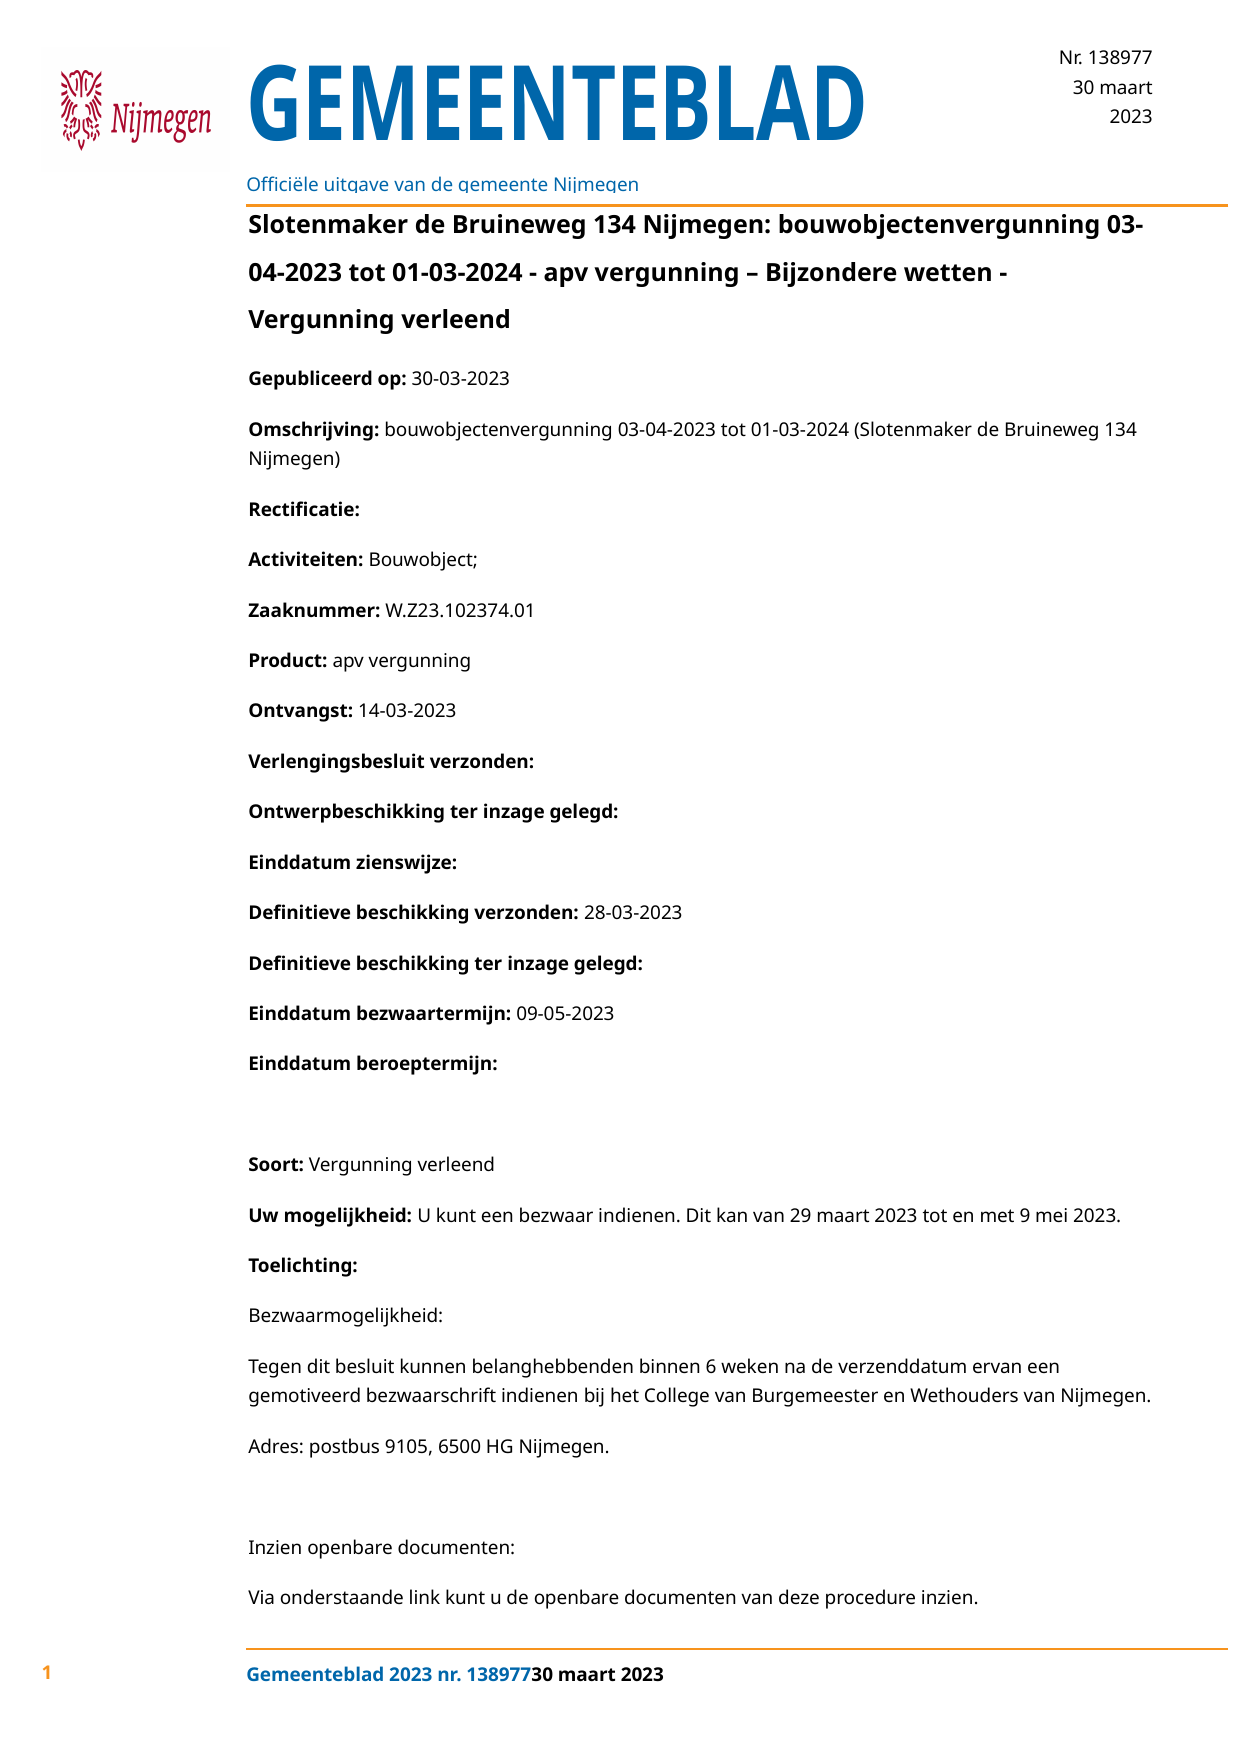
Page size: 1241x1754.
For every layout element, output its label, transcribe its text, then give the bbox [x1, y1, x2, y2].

text Inzien openbare documenten: [248, 1534, 1152, 1559]
text Adres: postbus 9105, 6500 HG Nijmegen. [248, 1433, 1152, 1459]
picture [41, 47, 231, 172]
text Ontwerpbeschikking ter inzage gelegd: [248, 798, 1152, 824]
text Gepubliceerd op: 30-03-2023 [248, 366, 1152, 391]
text Einddatum beroeptermijn: [248, 1051, 1152, 1076]
text Slotenmaker de Bruineweg 134 Nijmegen: bouwobjectenvergunning 03-04-2023 tot 01-03-2024 - apv vergunning – Bijzondere wetten - Vergunning verleend [248, 207, 1152, 336]
text Soort: Vergunning verleend [248, 1151, 1152, 1177]
text Verlengingsbesluit verzonden: [248, 748, 1152, 774]
text Definitieve beschikking ter inzage gelegd: [248, 950, 1152, 975]
text Tegen dit besluit kunnen belanghebbenden binnen 6 weken na de verzenddatum ervan een gemotiveerd bezwaarschrift indienen bij het College van Burgemeester en Wethouders van Nijmegen. [248, 1353, 1152, 1408]
text Uw mogelijkheid: U kunt een bezwaar indienen. Dit kan van 29 maart 2023 tot en met 9 mei 2023. [248, 1202, 1152, 1227]
text Product: apv vergunning [248, 647, 1152, 673]
text Toelichting: [248, 1252, 1152, 1278]
text Ontvangst: 14-03-2023 [248, 698, 1152, 723]
text Activiteiten: Bouwobject; [248, 546, 1152, 572]
text Zaaknummer: W.Z23.102374.01 [248, 597, 1152, 622]
text Omschrijving: bouwobjectenvergunning 03-04-2023 tot 01-03-2024 (Slotenmaker de Bruineweg 134 Nijmegen) [248, 416, 1152, 471]
text Bezwaarmogelijkheid: [248, 1303, 1152, 1328]
text Einddatum bezwaartermijn: 09-05-2023 [248, 1000, 1152, 1026]
text Via onderstaande link kunt u de openbare documenten van deze procedure inzien. [248, 1584, 1152, 1610]
text Definitieve beschikking verzonden: 28-03-2023 [248, 899, 1152, 925]
text Rectificatie: [248, 496, 1152, 522]
text Einddatum zienswijze: [248, 849, 1152, 874]
